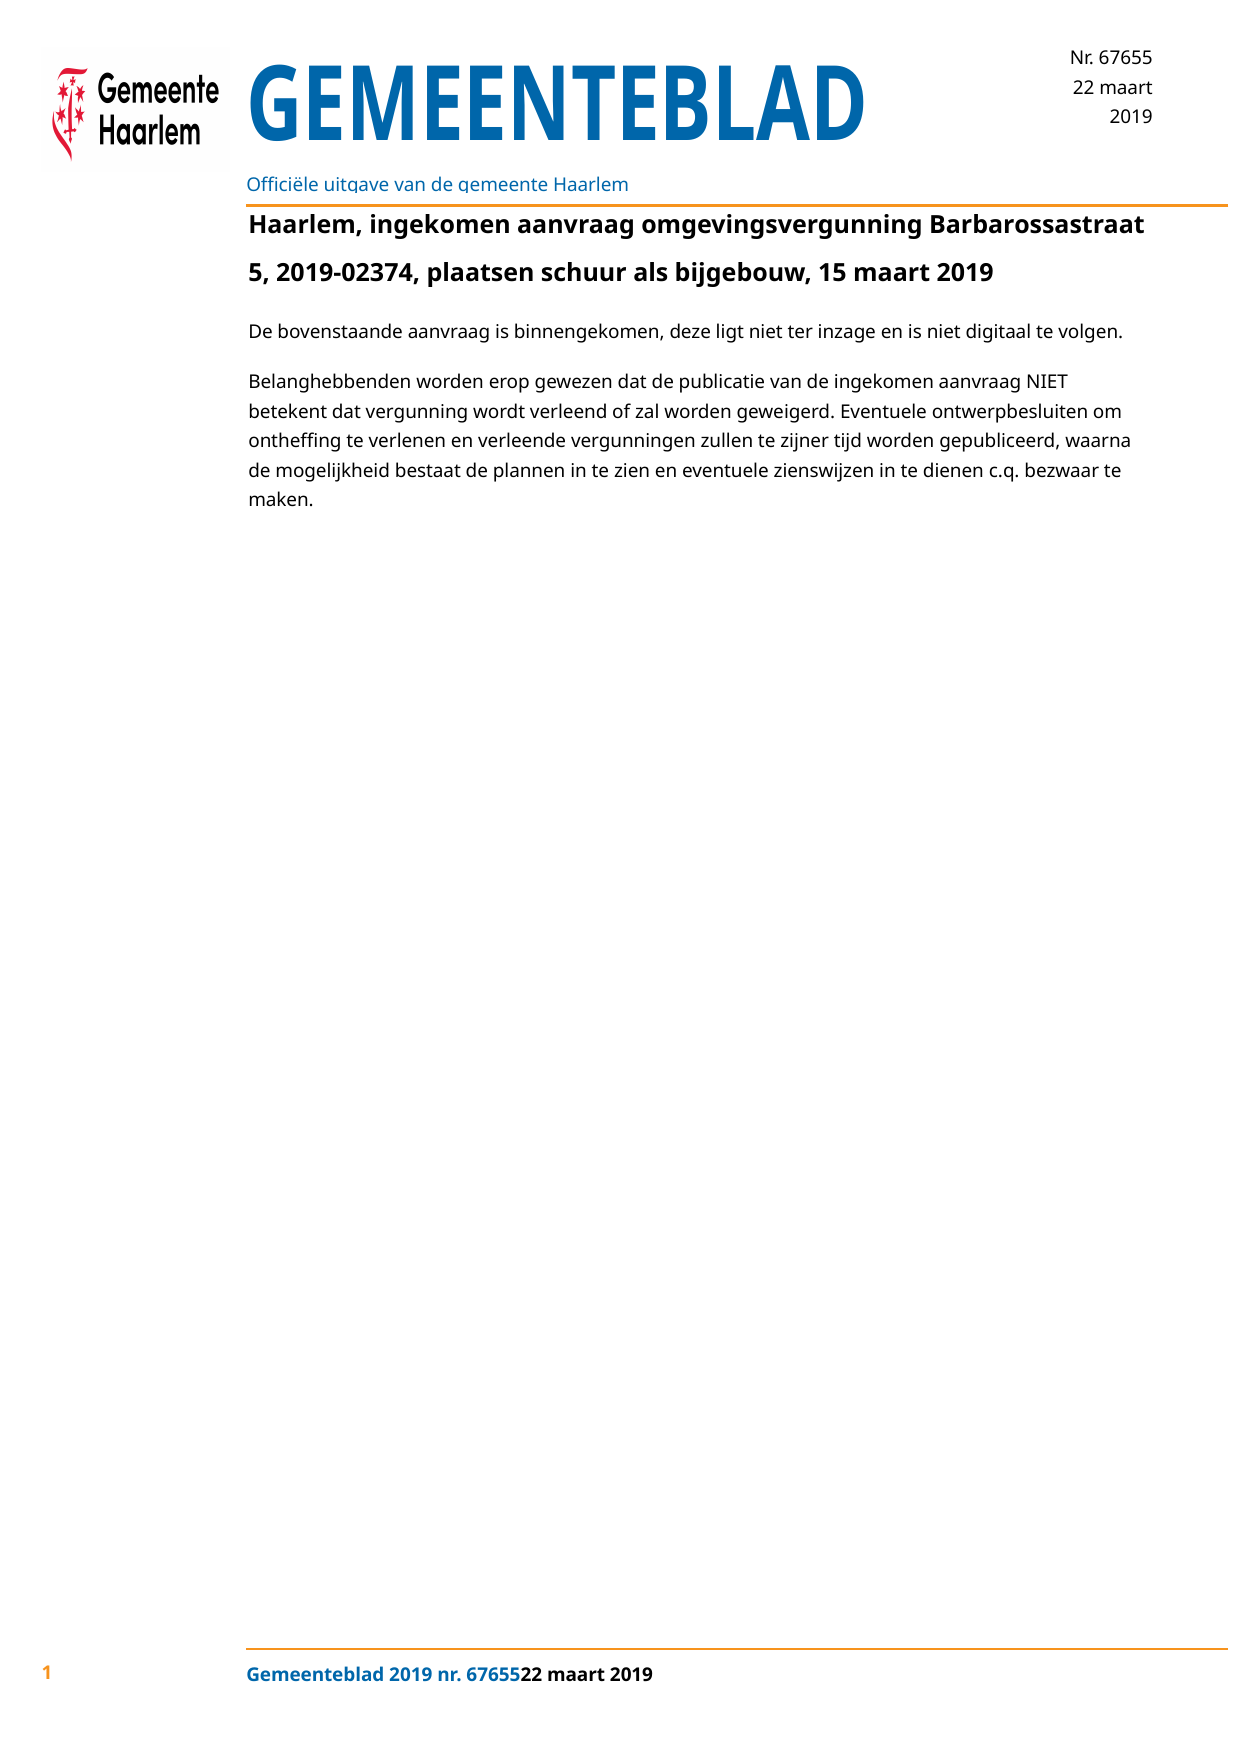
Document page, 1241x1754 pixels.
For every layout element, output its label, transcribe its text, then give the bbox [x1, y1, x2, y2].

text Belanghebbenden worden erop gewezen dat de publicatie van de ingekomen aanvraag NIET betekent dat vergunning wordt verleend of zal worden geweigerd. Eventuele ontwerpbesluiten om ontheffing te verlenen en verleende vergunningen zullen te zijner tijd worden gepubliceerd, waarna de mogelijkheid bestaat de plannen in te zien en eventuele zienswijzen in te dienen c.q. bezwaar te maken. [248, 368, 1152, 512]
text Haarlem, ingekomen aanvraag omgevingsvergunning Barbarossastraat 5, 2019-02374, plaatsen schuur als bijgebouw, 15 maart 2019 [248, 207, 1152, 288]
picture [41, 47, 231, 172]
text De bovenstaande aanvraag is binnengekomen, deze ligt niet ter inzage en is niet digitaal te volgen. [248, 318, 1152, 344]
